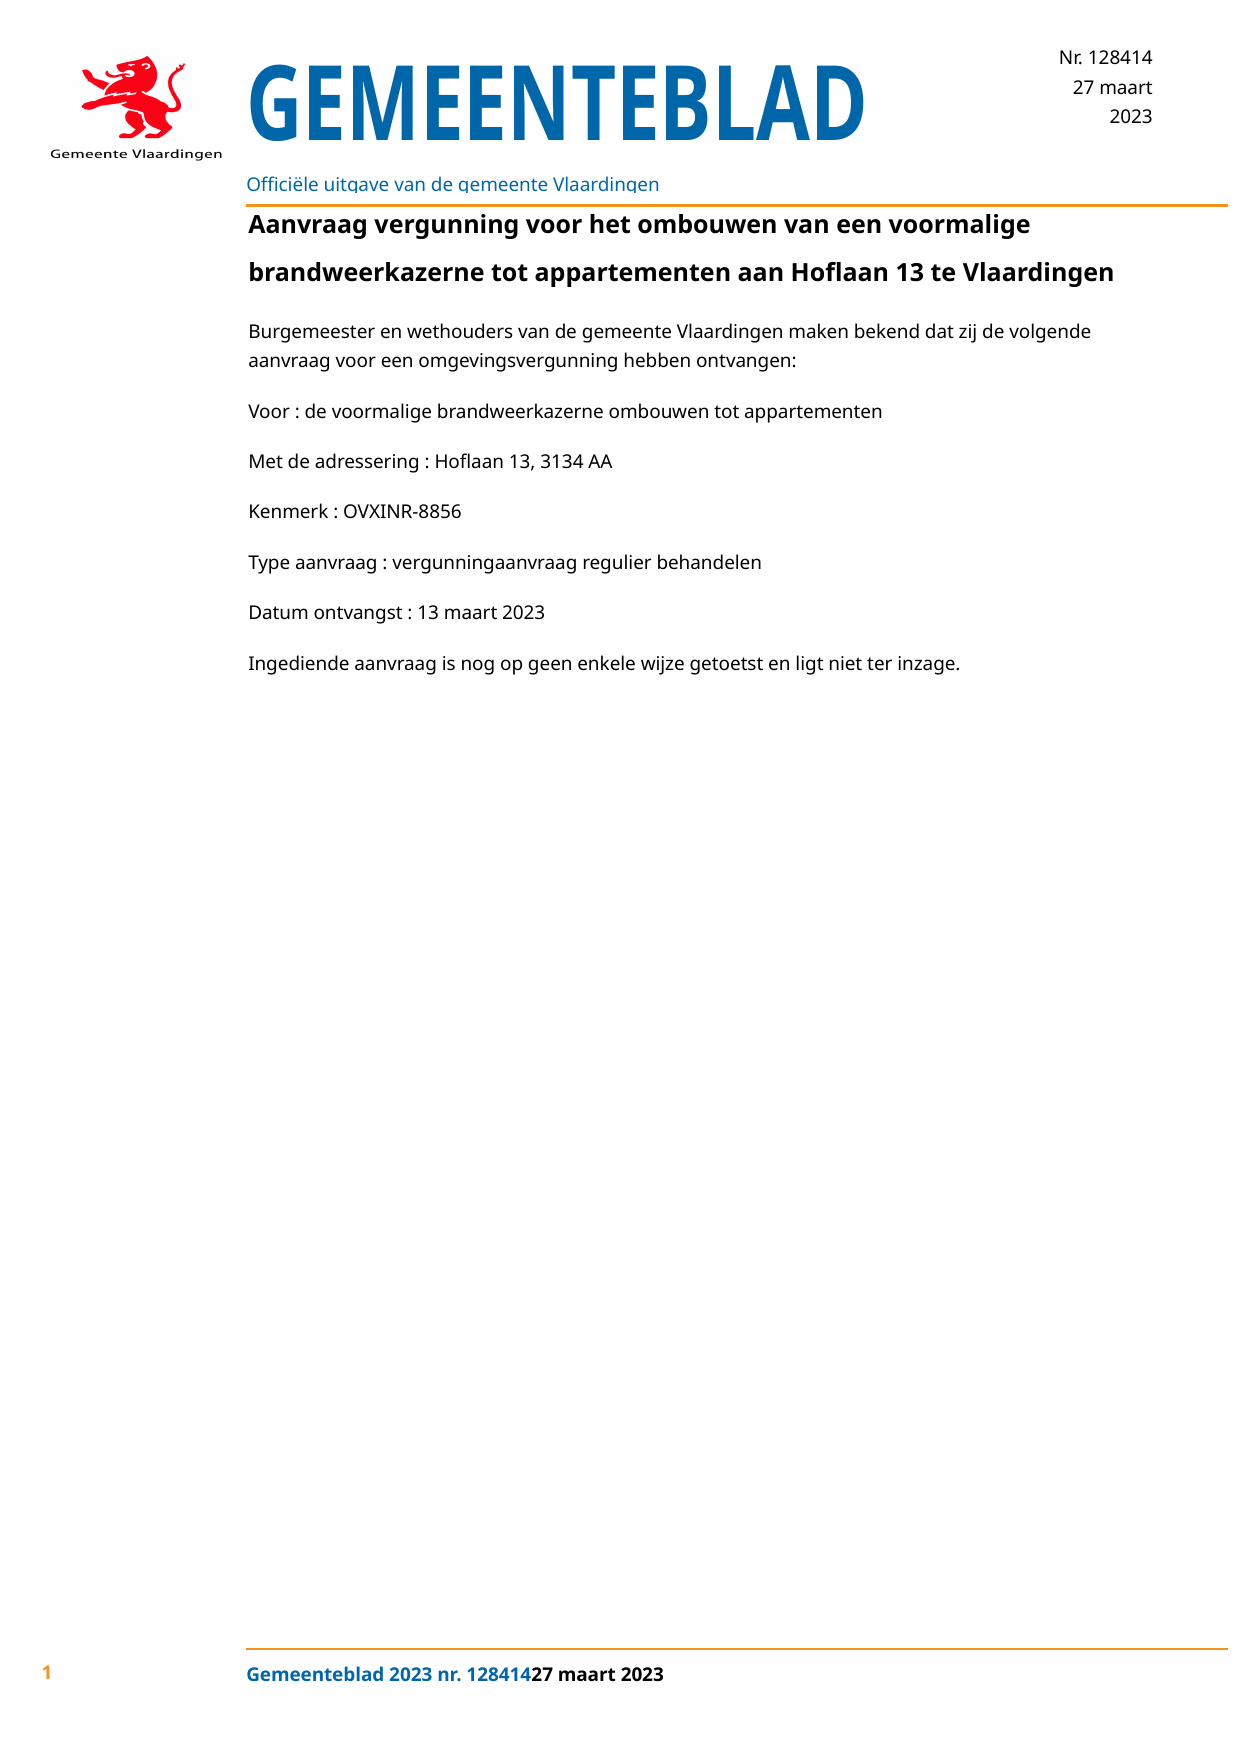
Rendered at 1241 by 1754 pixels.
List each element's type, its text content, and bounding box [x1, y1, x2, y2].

picture [41, 47, 231, 172]
text Aanvraag vergunning voor het ombouwen van een voormalige brandweerkazerne tot appartementen aan Hoflaan 13 te Vlaardingen [248, 207, 1152, 288]
text Datum ontvangst : 13 maart 2023 [248, 599, 1152, 625]
text Voor : de voormalige brandweerkazerne ombouwen tot appartementen [248, 398, 1152, 424]
text Kenmerk : OVXINR-8856 [248, 499, 1152, 524]
text Burgemeester en wethouders van de gemeente Vlaardingen maken bekend dat zij de volgende aanvraag voor een omgevingsvergunning hebben ontvangen: [248, 318, 1152, 373]
text Met de adressering : Hoflaan 13, 3134 AA [248, 448, 1152, 474]
text Type aanvraag : vergunningaanvraag regulier behandelen [248, 549, 1152, 575]
text Ingediende aanvraag is nog op geen enkele wijze getoetst en ligt niet ter inzage. [248, 650, 1152, 676]
